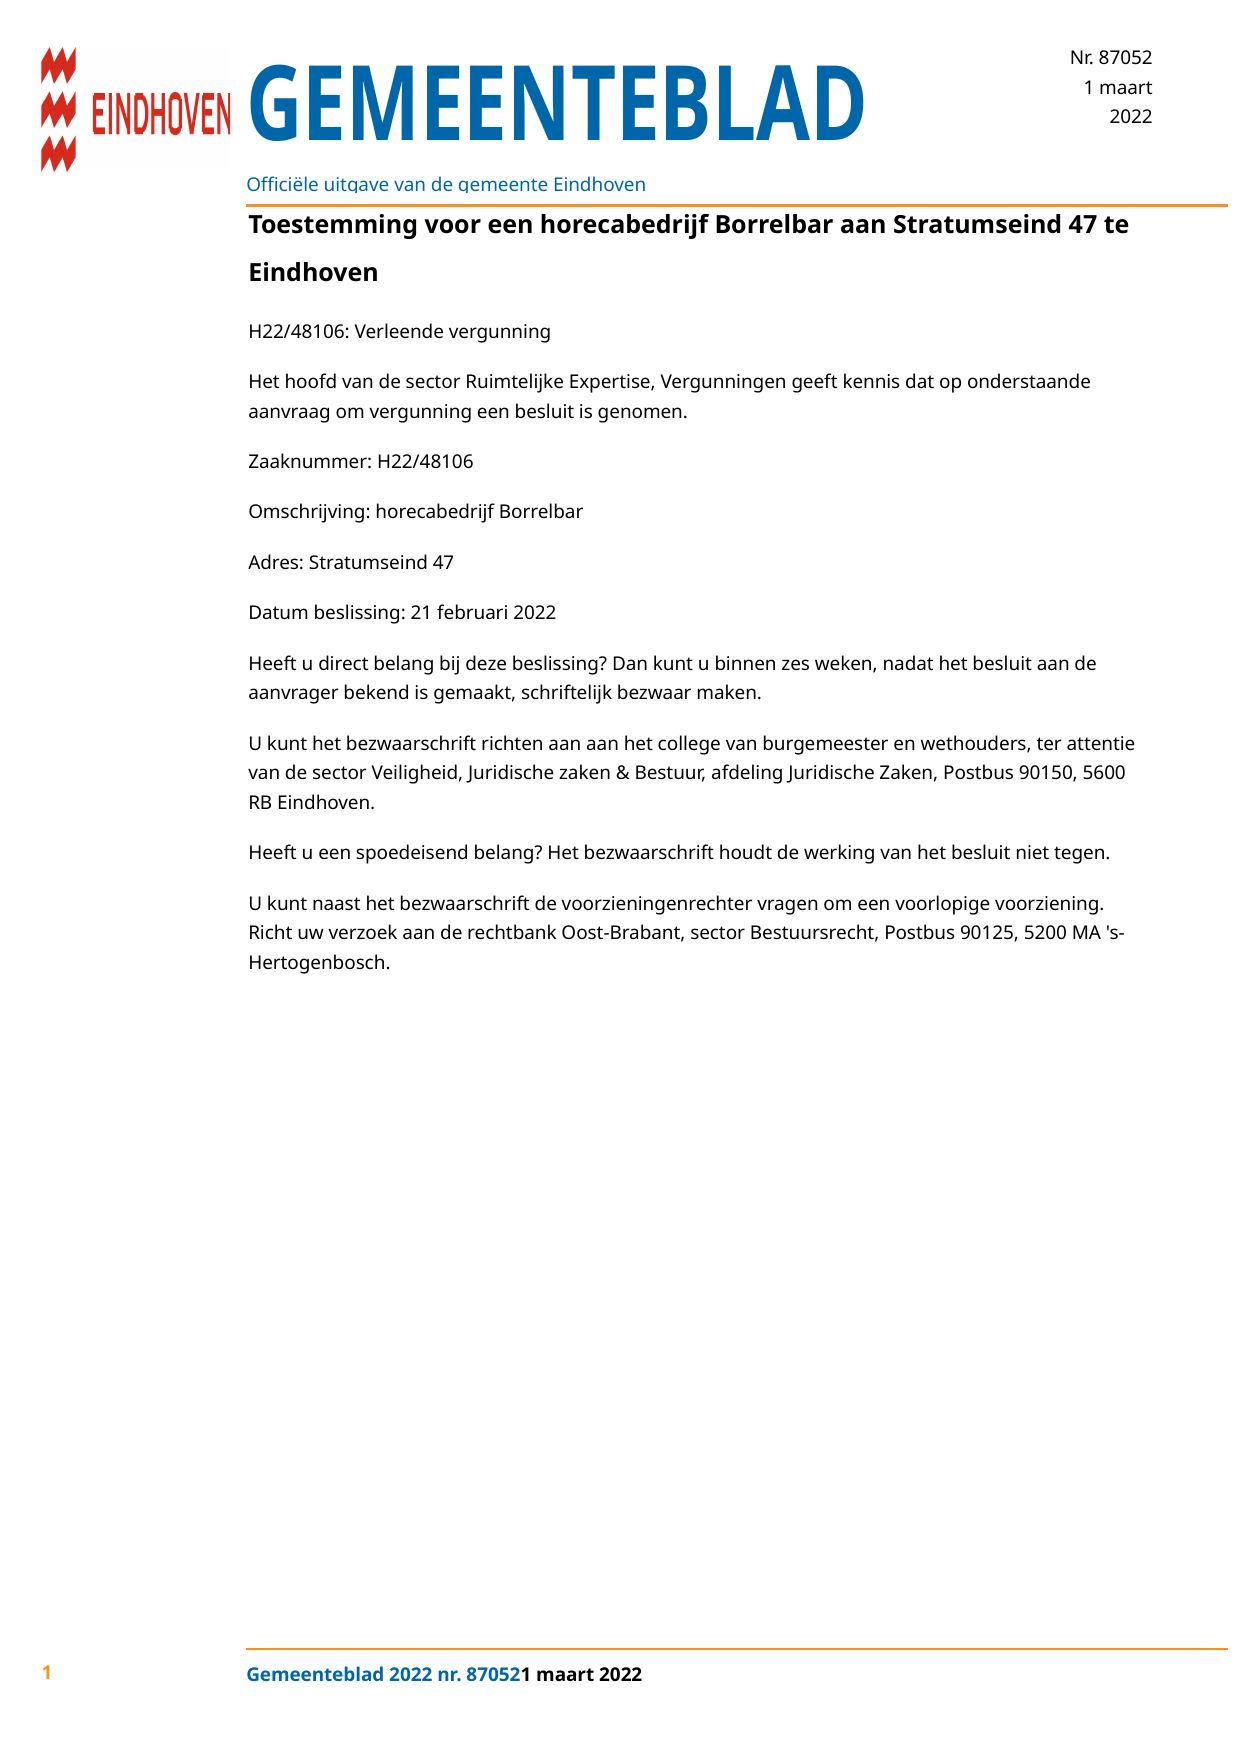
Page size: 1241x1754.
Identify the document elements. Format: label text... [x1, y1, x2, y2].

text Toestemming voor een horecabedrijf Borrelbar aan Stratumseind 47 te Eindhoven [248, 207, 1152, 288]
text Adres: Stratumseind 47 [248, 549, 1152, 575]
text Zaaknummer: H22/48106 [248, 448, 1152, 474]
text Heeft u direct belang bij deze beslissing? Dan kunt u binnen zes weken, nadat het besluit aan de aanvrager bekend is gemaakt, schriftelijk bezwaar maken. [248, 650, 1152, 705]
text U kunt naast het bezwaarschrift de voorzieningenrechter vragen om een voorlopige voorziening. Richt uw verzoek aan de rechtbank Oost-Brabant, sector Bestuursrecht, Postbus 90125, 5200 MA 's-Hertogenbosch. [248, 890, 1152, 975]
text Omschrijving: horecabedrijf Borrelbar [248, 499, 1152, 524]
text Heeft u een spoedeisend belang? Het bezwaarschrift houdt de werking van het besluit niet tegen. [248, 839, 1152, 865]
picture [41, 47, 231, 172]
text H22/48106: Verleende vergunning [248, 318, 1152, 344]
text Het hoofd van de sector Ruimtelijke Expertise, Vergunningen geeft kennis dat op onderstaande aanvraag om vergunning een besluit is genomen. [248, 368, 1152, 424]
text U kunt het bezwaarschrift richten aan aan het college van burgemeester en wethouders, ter attentie van de sector Veiligheid, Juridische zaken & Bestuur, afdeling Juridische Zaken, Postbus 90150, 5600 RB Eindhoven. [248, 730, 1152, 815]
text Datum beslissing: 21 februari 2022 [248, 599, 1152, 625]
